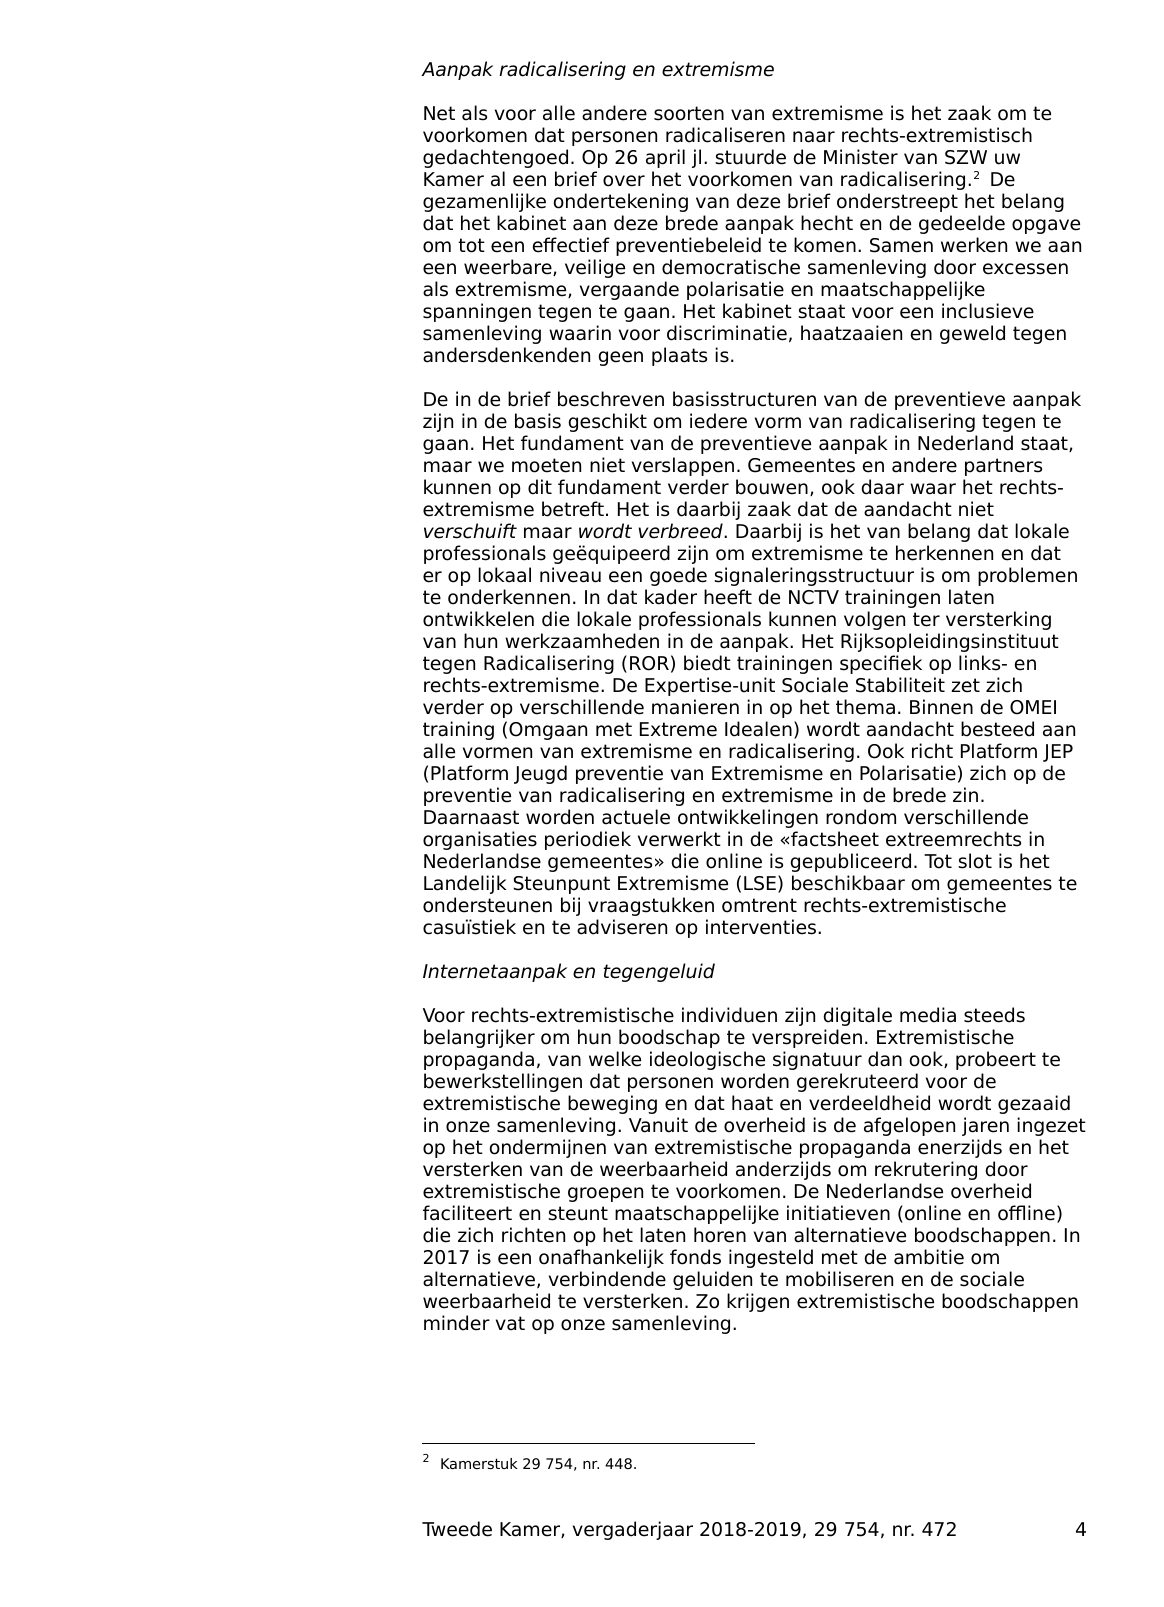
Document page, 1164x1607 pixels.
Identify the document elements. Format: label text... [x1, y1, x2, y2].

text Net als voor alle andere soorten van extremisme is het zaak om te voorkomen dat personen radicaliseren naar rechts-extremistisch gedachtengoed. Op 26 april jl. stuurde de Minister van SZW uw Kamer al een brief over het voorkomen van radicalisering. De gezamenlijke ondertekening van deze brief onderstreept het belang dat het kabinet aan deze brede aanpak hecht en de gedeelde opgave om tot een effectief preventiebeleid te komen. Samen werken we aan een weerbare, veilige en democratische samenleving door excessen als extremisme, vergaande polarisatie en maatschappelijke spanningen tegen te gaan. Het kabinet staat voor een inclusieve samenleving waarin voor discriminatie, haatzaaien en geweld tegen andersdenkenden geen plaats is. [422, 103, 1087, 367]
subtitle Internetaanpak en tegengeluid [422, 961, 1087, 983]
text De in de brief beschreven basisstructuren van de preventieve aanpak zijn in de basis geschikt om iedere vorm van radicalisering tegen te gaan. Het fundament van de preventieve aanpak in Nederland staat, maar we moeten niet verslappen. Gemeentes en andere partners kunnen op dit fundament verder bouwen, ook daar waar het rechts-extremisme betreft. Het is daarbij zaak dat de aandacht niet verschuift maar wordt verbreed. Daarbij is het van belang dat lokale professionals geëquipeerd zijn om extremisme te herkennen en dat er op lokaal niveau een goede signaleringsstructuur is om problemen te onderkennen. In dat kader heeft de NCTV trainingen laten ontwikkelen die lokale professionals kunnen volgen ter versterking van hun werkzaamheden in de aanpak. Het Rijksopleidingsinstituut tegen Radicalisering (ROR) biedt trainingen specifiek op links- en rechts-extremisme. De Expertise-unit Sociale Stabiliteit zet zich verder op verschillende manieren in op het thema. Binnen de OMEI training (Omgaan met Extreme Idealen) wordt aandacht besteed aan alle vormen van extremisme en radicalisering. Ook richt Platform JEP (Platform Jeugd preventie van Extremisme en Polarisatie) zich op de preventie van radicalisering en extremisme in de brede zin. Daarnaast worden actuele ontwikkelingen rondom verschillende organisaties periodiek verwerkt in de «factsheet extreemrechts in Nederlandse gemeentes» die online is gepubliceerd. Tot slot is het Landelijk Steunpunt Extremisme (LSE) beschikbaar om gemeentes te ondersteunen bij vraagstukken omtrent rechts-extremistische casuïstiek en te adviseren op interventies. [422, 389, 1087, 939]
text Voor rechts-extremistische individuen zijn digitale media steeds belangrijker om hun boodschap te verspreiden. Extremistische propaganda, van welke ideologische signatuur dan ook, probeert te bewerkstellingen dat personen worden gerekruteerd voor de extremistische beweging en dat haat en verdeeldheid wordt gezaaid in onze samenleving. Vanuit de overheid is de afgelopen jaren ingezet op het ondermijnen van extremistische propaganda enerzijds en het versterken van de weerbaarheid anderzijds om rekrutering door extremistische groepen te voorkomen. De Nederlandse overheid faciliteert en steunt maatschappelijke initiatieven (online en offline) die zich richten op het laten horen van alternatieve boodschappen. In 2017 is een onafhankelijk fonds ingesteld met de ambitie om alternatieve, verbindende geluiden te mobiliseren en de sociale weerbaarheid te versterken. Zo krijgen extremistische boodschappen minder vat op onze samenleving. [422, 1005, 1087, 1335]
subtitle Aanpak radicalisering en extremisme [422, 59, 1087, 81]
text Kamerstuk 29 754, nr. 448. [422, 1452, 1087, 1474]
